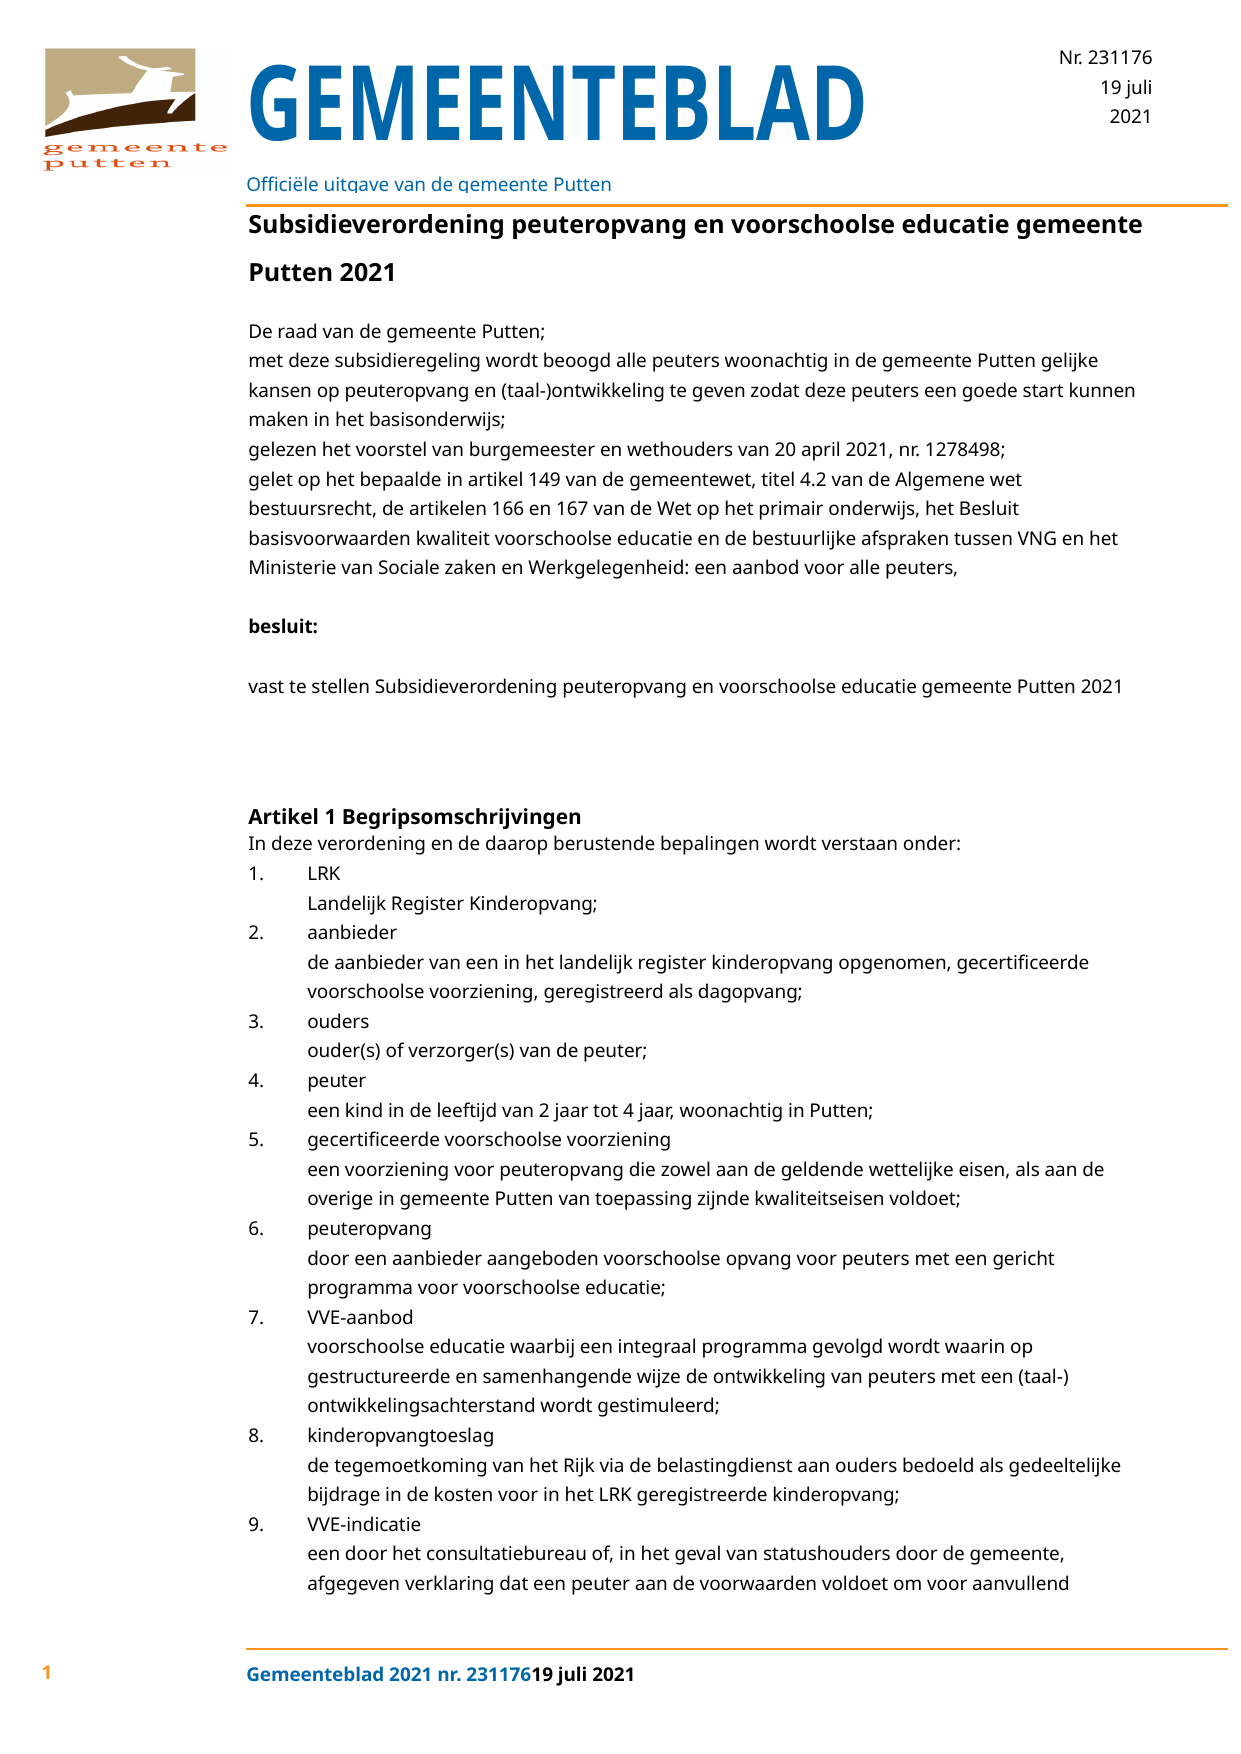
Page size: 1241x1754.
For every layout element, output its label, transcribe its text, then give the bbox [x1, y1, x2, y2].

text De raad van de gemeente Putten; [248, 318, 1152, 344]
list door een aanbieder aangeboden voorschoolse opvang voor peuters met een gericht programma voor voorschoolse educatie; [248, 1245, 1152, 1300]
list kinderopvangtoeslag [248, 1422, 1152, 1448]
list de tegemoetkoming van het Rijk via de belastingdienst aan ouders bedoeld als gedeeltelijke bijdrage in de kosten voor in het LRK geregistreerde kinderopvang; [248, 1452, 1152, 1507]
list VVE-aanbod [248, 1304, 1152, 1330]
text gelet op het bepaalde in artikel 149 van de gemeentewet, titel 4.2 van de Algemene wet bestuursrecht, de artikelen 166 en 167 van de Wet op het primair onderwijs, het Besluit basisvoorwaarden kwaliteit voorschoolse educatie en de bestuurlijke afspraken tussen VNG en het Ministerie van Sociale zaken en Werkgelegenheid: een aanbod voor alle peuters, [248, 466, 1152, 580]
list VVE-indicatie [248, 1511, 1152, 1537]
text besluit: [248, 614, 1152, 639]
text Subsidieverordening peuteropvang en voorschoolse educatie gemeente Putten 2021 [248, 207, 1152, 288]
list peuteropvang [248, 1215, 1152, 1241]
list ouders [248, 1008, 1152, 1034]
list een voorziening voor peuteropvang die zowel aan de geldende wettelijke eisen, als aan de overige in gemeente Putten van toepassing zijnde kwaliteitseisen voldoet; [248, 1156, 1152, 1211]
list een kind in de leeftijd van 2 jaar tot 4 jaar, woonachtig in Putten; [248, 1097, 1152, 1123]
list voorschoolse educatie waarbij een integraal programma gevolgd wordt waarin op gestructureerde en samenhangende wijze de ontwikkeling van peuters met een (taal-) ontwikkelingsachterstand wordt gestimuleerd; [248, 1333, 1152, 1418]
text In deze verordening en de daarop berustende bepalingen wordt verstaan onder: [248, 831, 1152, 856]
list de aanbieder van een in het landelijk register kinderopvang opgenomen, gecertificeerde voorschoolse voorziening, geregistreerd als dagopvang; [248, 949, 1152, 1004]
text gelezen het voorstel van burgemeester en wethouders van 20 april 2021, nr. 1278498; [248, 436, 1152, 462]
picture [41, 47, 231, 172]
list een door het consultatiebureau of, in het geval van statushouders door de gemeente, afgegeven verklaring dat een peuter aan de voorwaarden voldoet om voor aanvullend [248, 1541, 1152, 1596]
text Artikel 1 Begripsomschrijvingen [248, 802, 1152, 831]
list LRK [248, 860, 1152, 886]
list peuter [248, 1067, 1152, 1093]
text met deze subsidieregeling wordt beoogd alle peuters woonachtig in de gemeente Putten gelijke kansen op peuteropvang en (taal-)ontwikkeling te geven zodat deze peuters een goede start kunnen maken in het basisonderwijs; [248, 347, 1152, 432]
list gecertificeerde voorschoolse voorziening [248, 1126, 1152, 1152]
list aanbieder [248, 919, 1152, 945]
list Landelijk Register Kinderopvang; [248, 890, 1152, 916]
text vast te stellen Subsidieverordening peuteropvang en voorschoolse educatie gemeente Putten 2021 [248, 673, 1152, 699]
list ouder(s) of verzorger(s) van de peuter; [248, 1038, 1152, 1063]
